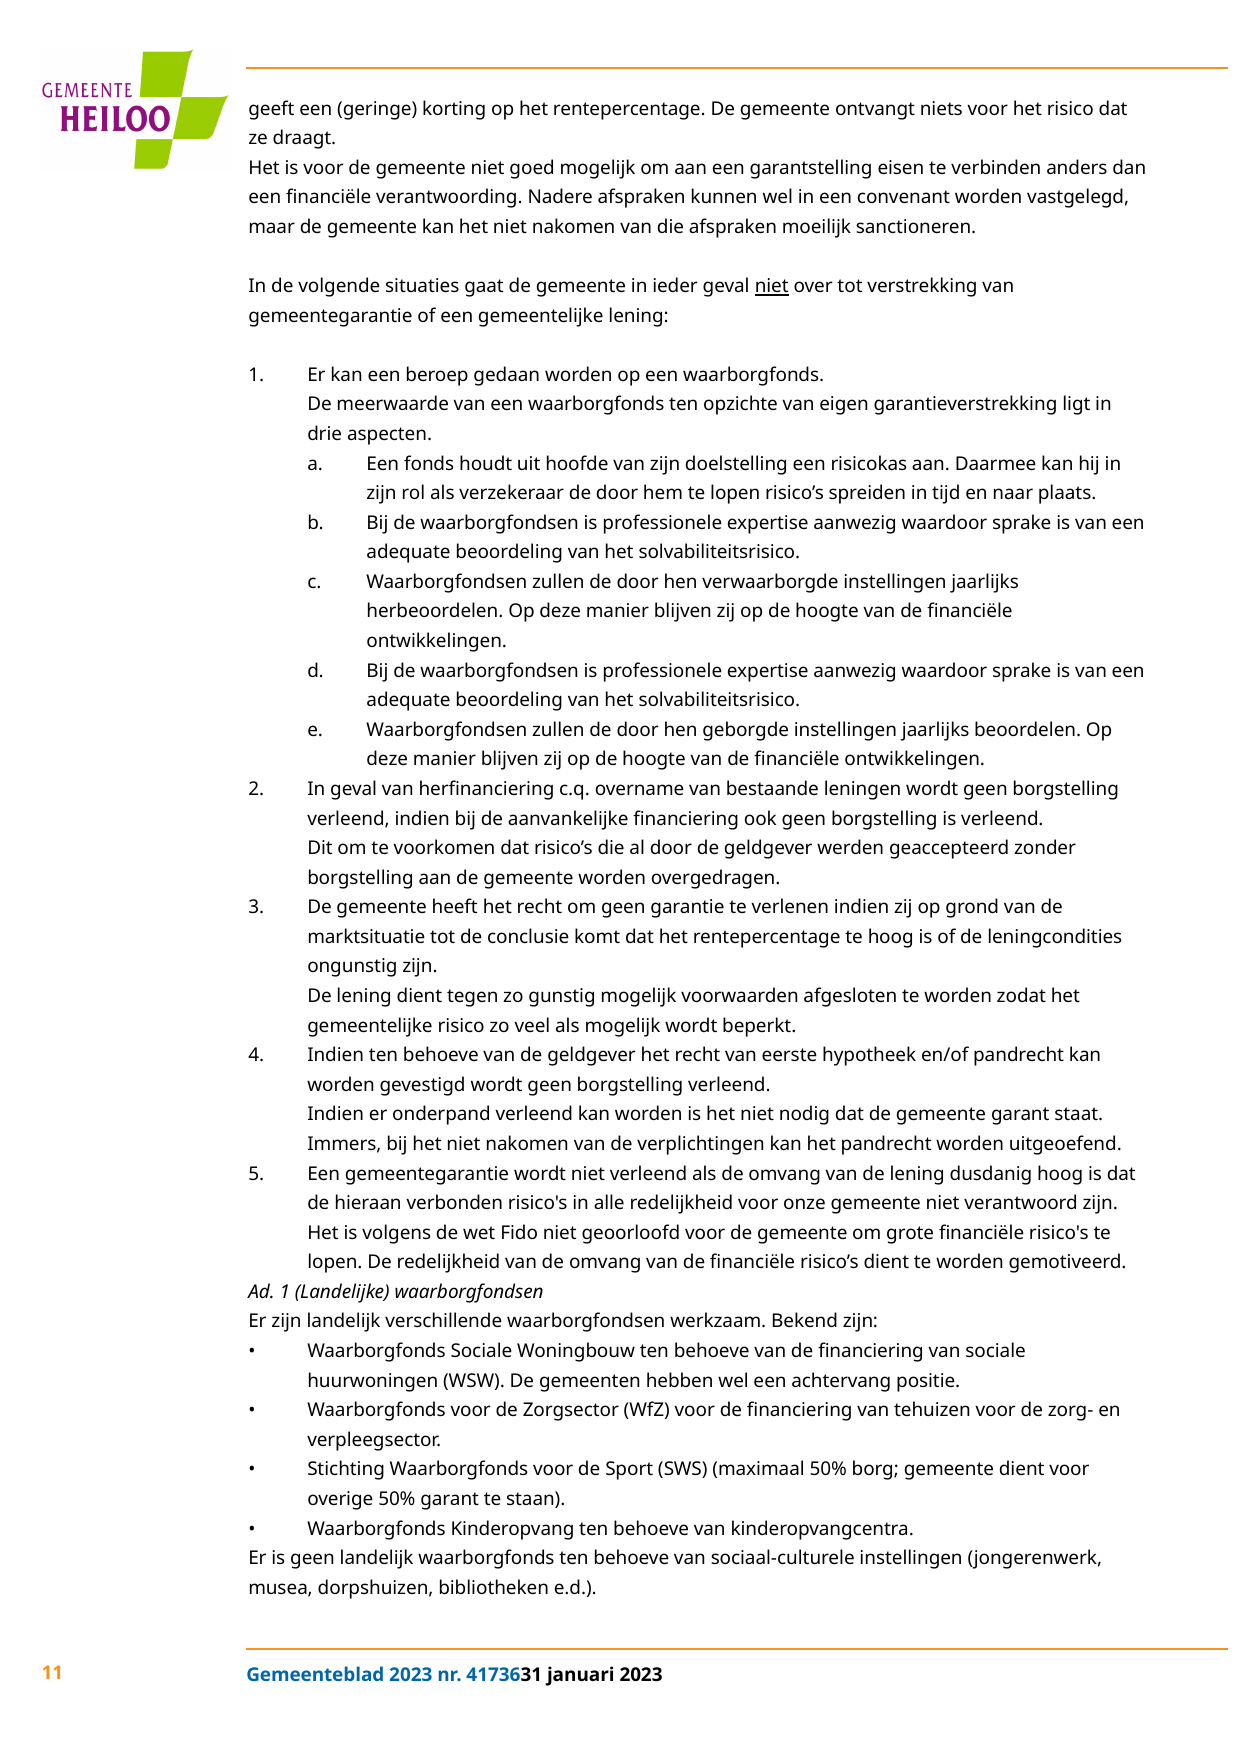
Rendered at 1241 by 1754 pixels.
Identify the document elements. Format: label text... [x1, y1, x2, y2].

text Het is voor de gemeente niet goed mogelijk om aan een garantstelling eisen te verbinden anders dan een financiële verantwoording. Nadere afspraken kunnen wel in een convenant worden vastgelegd, maar de gemeente kan het niet nakomen van die afspraken moeilijk sanctioneren. [248, 154, 1152, 239]
list In geval van herfinanciering c.q. overname van bestaande leningen wordt geen borgstelling verleend, indien bij de aanvankelijke financiering ook geen borgstelling is verleend. [248, 775, 1152, 831]
list De meerwaarde van een waarborgfonds ten opzichte van eigen garantieverstrekking ligt in drie aspecten. [248, 391, 1152, 446]
list Een gemeentegarantie wordt niet verleend als de omvang van de lening dusdanig hoog is dat de hieraan verbonden risico's in alle redelijkheid voor onze gemeente niet verantwoord zijn. [248, 1160, 1152, 1215]
list Waarborgfonds Sociale Woningbouw ten behoeve van de financiering van sociale huurwoningen (WSW). De gemeenten hebben wel een achtervang positie. [248, 1337, 1152, 1393]
text Er zijn landelijk verschillende waarborgfondsen werkzaam. Bekend zijn: [248, 1308, 1152, 1333]
picture [41, 47, 231, 172]
text geeft een (geringe) korting op het rentepercentage. De gemeente ontvangt niets voor het risico dat ze draagt. [248, 95, 1152, 150]
text Ad. 1 (Landelijke) waarborgfondsen [248, 1278, 1152, 1304]
list Er kan een beroep gedaan worden op een waarborgfonds. [248, 361, 1152, 387]
list De gemeente heeft het recht om geen garantie te verlenen indien zij op grond van de marktsituatie tot de conclusie komt dat het rentepercentage te hoog is of de leningcondities ongunstig zijn. [248, 893, 1152, 978]
list Indien er onderpand verleend kan worden is het niet nodig dat de gemeente garant staat. Immers, bij het niet nakomen van de verplichtingen kan het pandrecht worden uitgeoefend. [248, 1101, 1152, 1156]
list Indien ten behoeve van de geldgever het recht van eerste hypotheek en/of pandrecht kan worden gevestigd wordt geen borgstelling verleend. [248, 1041, 1152, 1097]
list Waarborgfondsen zullen de door hen verwaarborgde instellingen jaarlijks herbeoordelen. Op deze manier blijven zij op de hoogte van de financiële ontwikkelingen. [307, 568, 1152, 653]
list Dit om te voorkomen dat risico’s die al door de geldgever werden geaccepteerd zonder borgstelling aan de gemeente worden overgedragen. [248, 834, 1152, 890]
list De lening dient tegen zo gunstig mogelijk voorwaarden afgesloten te worden zodat het gemeentelijke risico zo veel als mogelijk wordt beperkt. [248, 982, 1152, 1038]
list Het is volgens de wet Fido niet geoorloofd voor de gemeente om grote financiële risico's te lopen. De redelijkheid van de omvang van de financiële risico’s dient te worden gemotiveerd. [248, 1219, 1152, 1274]
text Er is geen landelijk waarborgfonds ten behoeve van sociaal-culturele instellingen (jongerenwerk, musea, dorpshuizen, bibliotheken e.d.). [248, 1544, 1152, 1600]
list Bij de waarborgfondsen is professionele expertise aanwezig waardoor sprake is van een adequate beoordeling van het solvabiliteitsrisico. [307, 657, 1152, 712]
list Waarborgfonds Kinderopvang ten behoeve van kinderopvangcentra. [248, 1515, 1152, 1541]
list Bij de waarborgfondsen is professionele expertise aanwezig waardoor sprake is van een adequate beoordeling van het solvabiliteitsrisico. [307, 509, 1152, 564]
list Stichting Waarborgfonds voor de Sport (SWS) (maximaal 50% borg; gemeente dient voor overige 50% garant te staan). [248, 1456, 1152, 1511]
list Waarborgfonds voor de Zorgsector (WfZ) voor de financiering van tehuizen voor de zorg- en verpleegsector. [248, 1396, 1152, 1452]
list Een fonds houdt uit hoofde van zijn doelstelling een risicokas aan. Daarmee kan hij in zijn rol als verzekeraar de door hem te lopen risico’s spreiden in tijd en naar plaats. [307, 450, 1152, 505]
list Waarborgfondsen zullen de door hen geborgde instellingen jaarlijks beoordelen. Op deze manier blijven zij op de hoogte van de financiële ontwikkelingen. [307, 716, 1152, 771]
text In de volgende situaties gaat de gemeente in ieder geval niet over tot verstrekking van gemeentegarantie of een gemeentelijke lening: [248, 272, 1152, 328]
